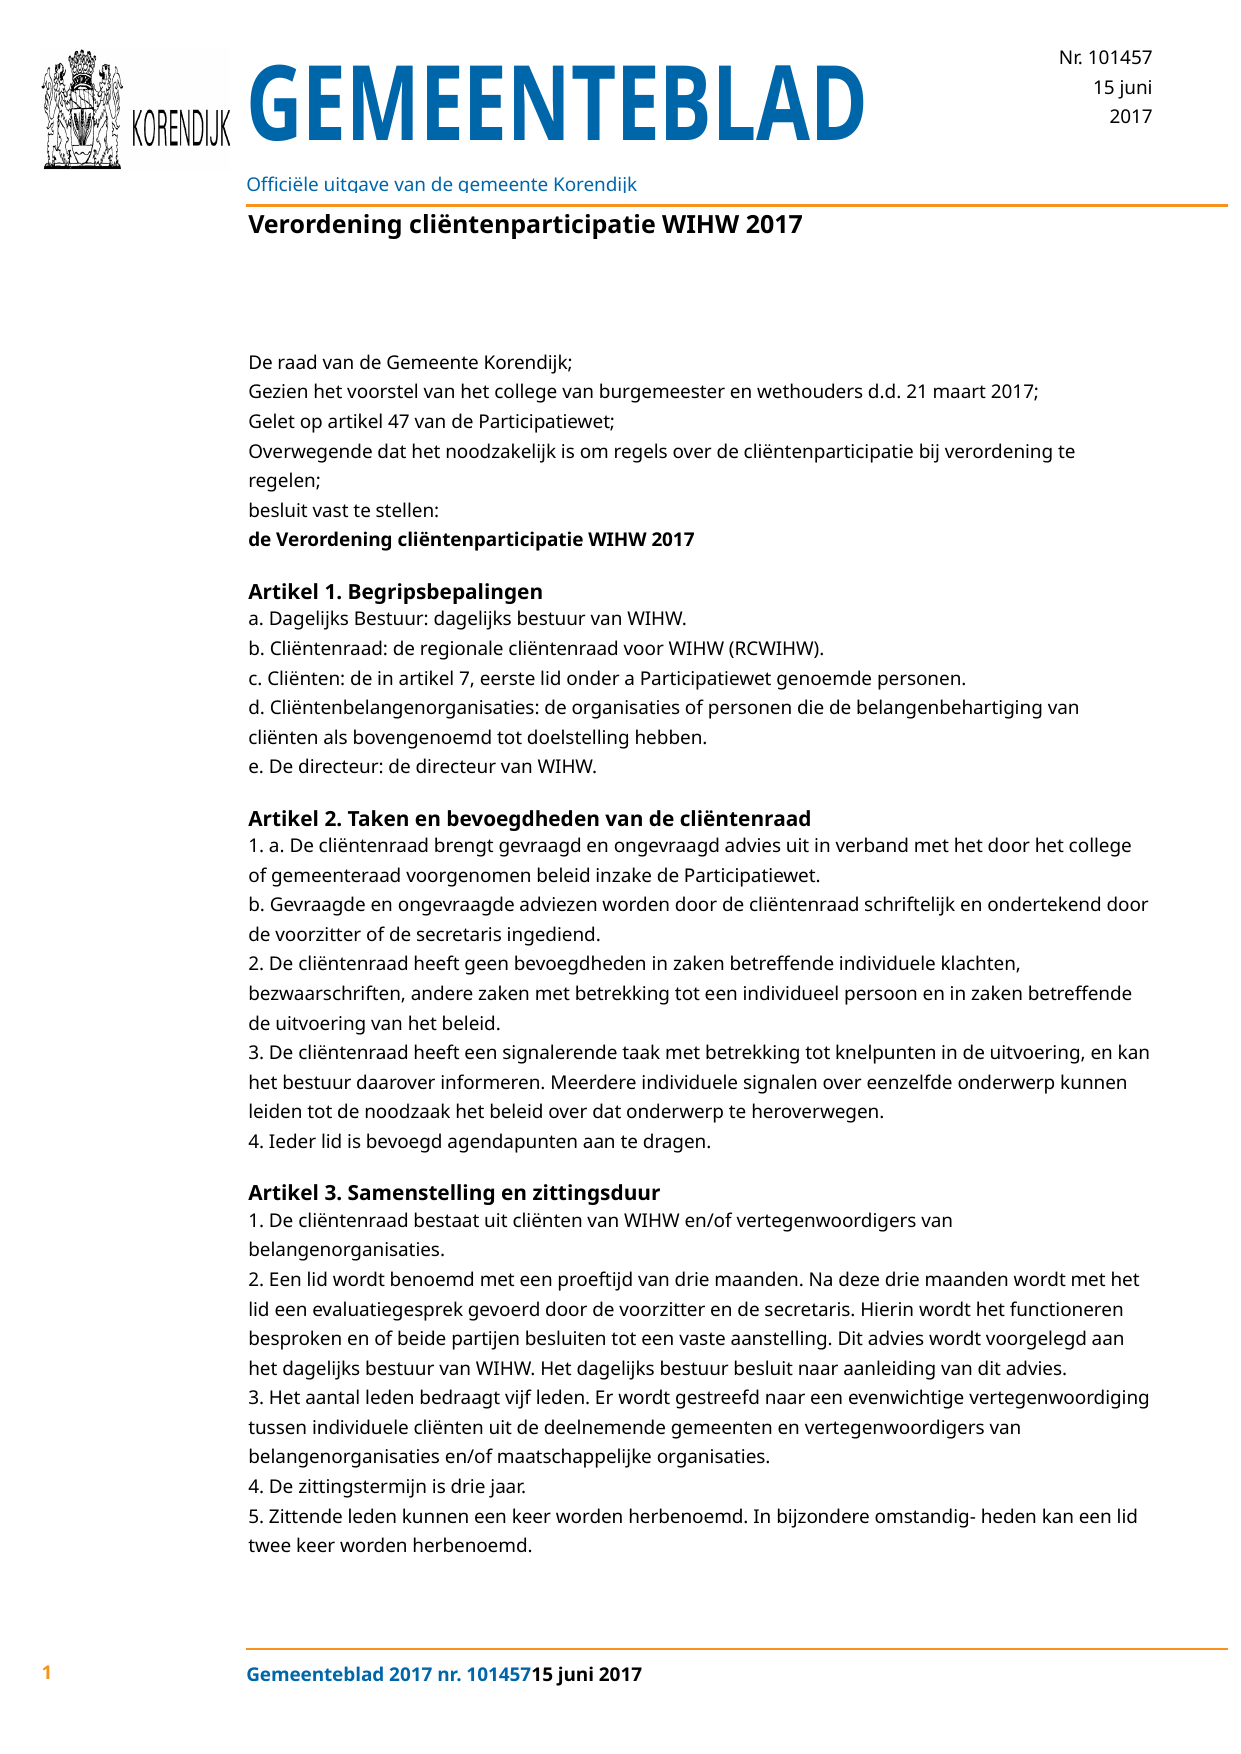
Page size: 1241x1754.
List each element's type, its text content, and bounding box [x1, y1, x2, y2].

text Artikel 3. Samenstelling en zittingsduur [248, 1178, 1152, 1207]
text 1. De cliëntenraad bestaat uit cliënten van WIHW en/of vertegenwoordigers van belangenorganisaties. [248, 1207, 1152, 1262]
text Gezien het voorstel van het college van burgemeester en wethouders d.d. 21 maart 2017; [248, 379, 1152, 404]
text a. Dagelijks Bestuur: dagelijks bestuur van WIHW. [248, 606, 1152, 631]
text 4. De zittingstermijn is drie jaar. [248, 1473, 1152, 1499]
text 5. Zittende leden kunnen een keer worden herbenoemd. In bijzondere omstandig- heden kan een lid twee keer worden herbenoemd. [248, 1503, 1152, 1558]
text 1. a. De cliëntenraad brengt gevraagd en ongevraagd advies uit in verband met het door het college of gemeenteraad voorgenomen beleid inzake de Participatiewet. [248, 832, 1152, 888]
text de Verordening cliëntenparticipatie WIHW 2017 [248, 527, 1152, 552]
text 3. Het aantal leden bedraagt vijf leden. Er wordt gestreefd naar een evenwichtige vertegenwoordiging tussen individuele cliënten uit de deelnemende gemeenten en vertegenwoordigers van belangenorganisaties en/of maatschappelijke organisaties. [248, 1384, 1152, 1469]
text 2. De cliëntenraad heeft geen bevoegdheden in zaken betreffende individuele klachten, bezwaarschriften, andere zaken met betrekking tot een individueel persoon en in zaken betreffende de uitvoering van het beleid. [248, 951, 1152, 1036]
text 4. Ieder lid is bevoegd agendapunten aan te dragen. [248, 1128, 1152, 1154]
text c. Cliënten: de in artikel 7, eerste lid onder a Participatiewet genoemde personen. [248, 665, 1152, 690]
text besluit vast te stellen: [248, 497, 1152, 523]
picture [41, 47, 231, 172]
text d. Cliëntenbelangenorganisaties: de organisaties of personen die de belangenbehartiging van cliënten als bovengenoemd tot doelstelling hebben. [248, 694, 1152, 749]
text e. De directeur: de directeur van WIHW. [248, 753, 1152, 779]
text b. Cliëntenraad: de regionale cliëntenraad voor WIHW (RCWIHW). [248, 635, 1152, 661]
text Artikel 1. Begripsbepalingen [248, 577, 1152, 606]
text 3. De cliëntenraad heeft een signalerende taak met betrekking tot knelpunten in de uitvoering, en kan het bestuur daarover informeren. Meerdere individuele signalen over eenzelfde onderwerp kunnen leiden tot de noodzaak het beleid over dat onderwerp te heroverwegen. [248, 1039, 1152, 1124]
text b. Gevraagde en ongevraagde adviezen worden door de cliëntenraad schriftelijk en ondertekend door de voorzitter of de secretaris ingediend. [248, 891, 1152, 947]
text 2. Een lid wordt benoemd met een proeftijd van drie maanden. Na deze drie maanden wordt met het lid een evaluatiegesprek gevoerd door de voorzitter en de secretaris. Hierin wordt het functioneren besproken en of beide partijen besluiten tot een vaste aanstelling. Dit advies wordt voorgelegd aan het dagelijks bestuur van WIHW. Het dagelijks bestuur besluit naar aanleiding van dit advies. [248, 1266, 1152, 1381]
text Gelet op artikel 47 van de Participatiewet; [248, 408, 1152, 434]
text Overwegende dat het noodzakelijk is om regels over de cliëntenparticipatie bij verordening te regelen; [248, 438, 1152, 493]
text Verordening cliëntenparticipatie WIHW 2017 [248, 207, 1152, 241]
text Artikel 2. Taken en bevoegdheden van de cliëntenraad [248, 804, 1152, 832]
text De raad van de Gemeente Korendijk; [248, 349, 1152, 375]
